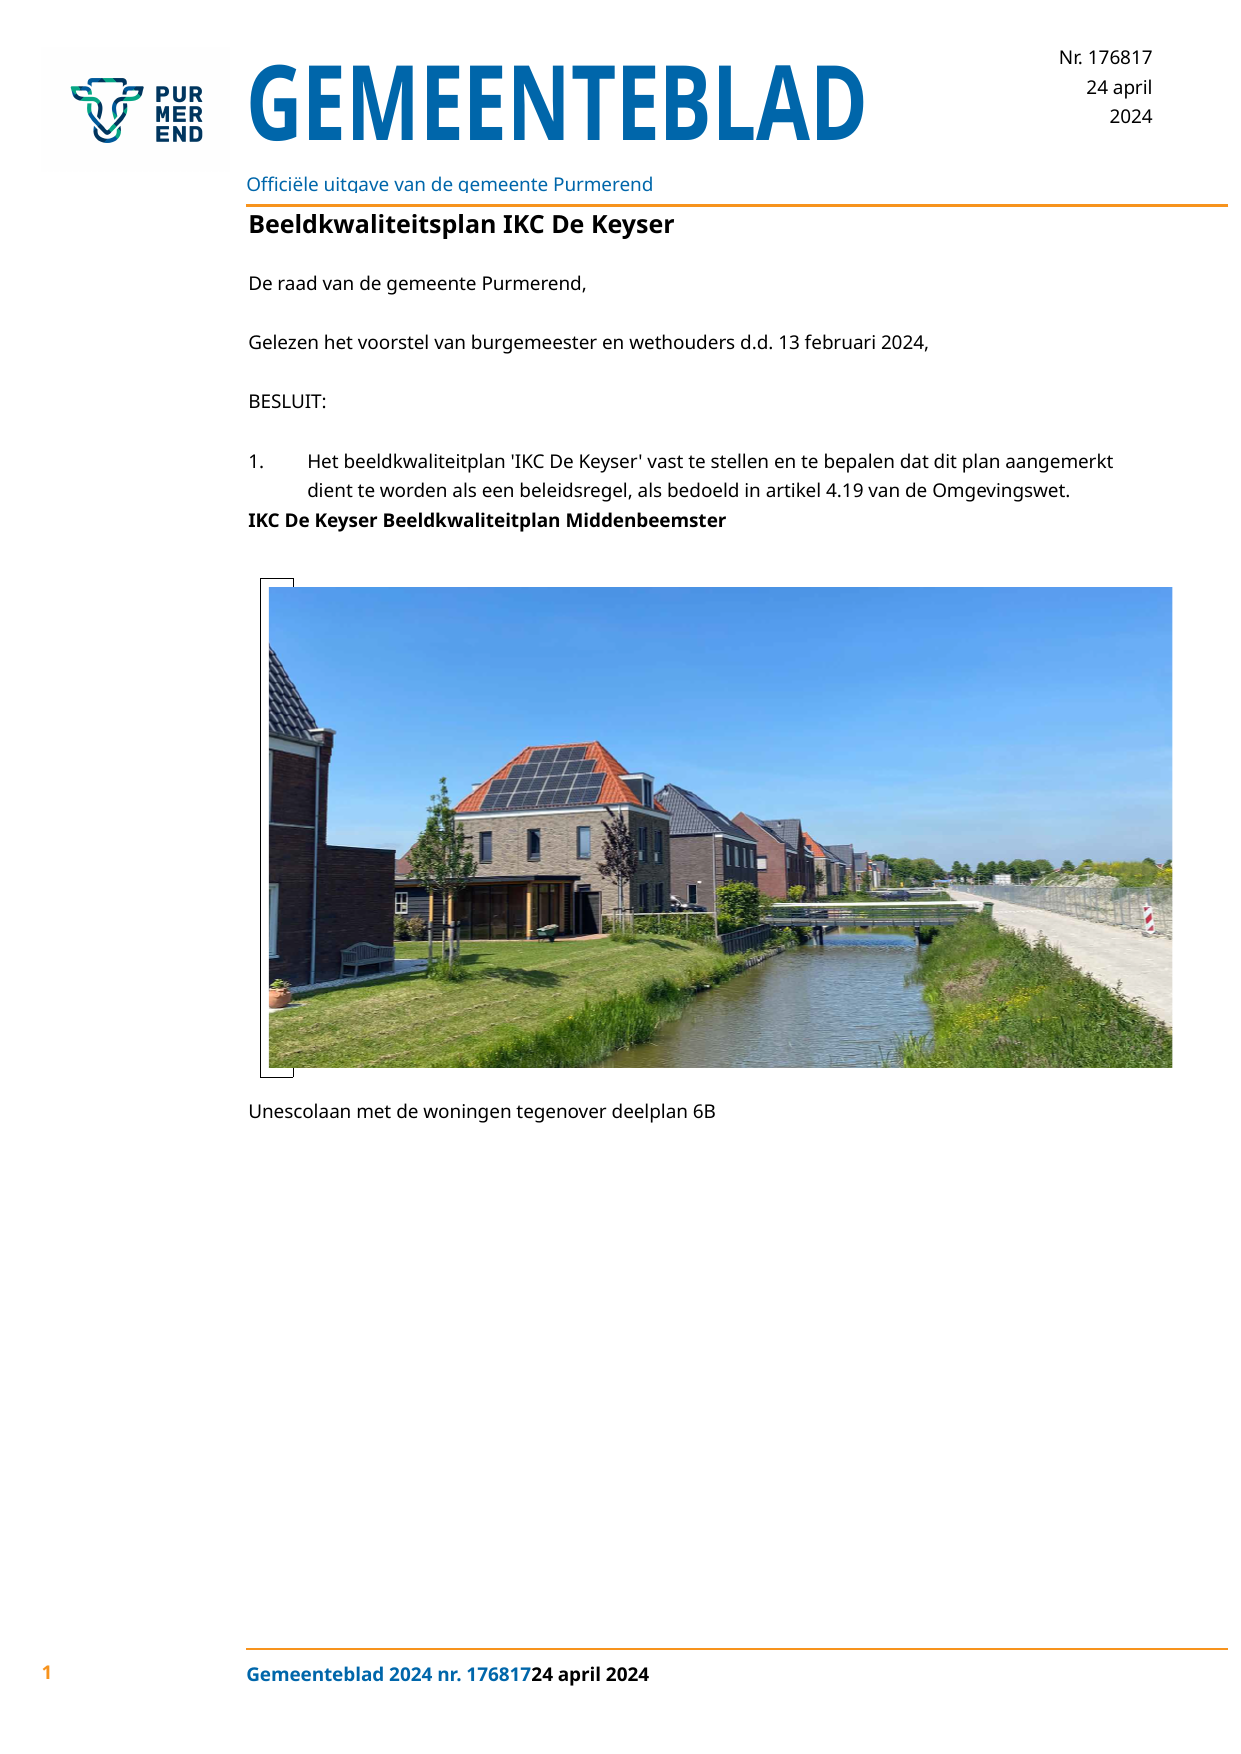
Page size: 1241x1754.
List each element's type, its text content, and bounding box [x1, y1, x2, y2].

text Beeldkwaliteitsplan IKC De Keyser [248, 207, 1152, 241]
text IKC De Keyser Beeldkwaliteitplan Middenbeemster [248, 507, 1152, 533]
text Gelezen het voorstel van burgemeester en wethouders d.d. 13 februari 2024, [248, 329, 1152, 355]
picture [41, 47, 231, 172]
text Unescolaan met de woningen tegenover deelplan 6B [248, 1098, 1152, 1124]
text BESLUIT: [248, 389, 1152, 414]
list Het beeldkwaliteitplan 'IKC De Keyser' vast te stellen en te bepalen dat dit plan aangemerkt dient te worden als een beleidsregel, als bedoeld in artikel 4.19 van de Omgevingswet. [248, 448, 1152, 503]
picture [268, 587, 1173, 1068]
text De raad van de gemeente Purmerend, [248, 270, 1152, 296]
